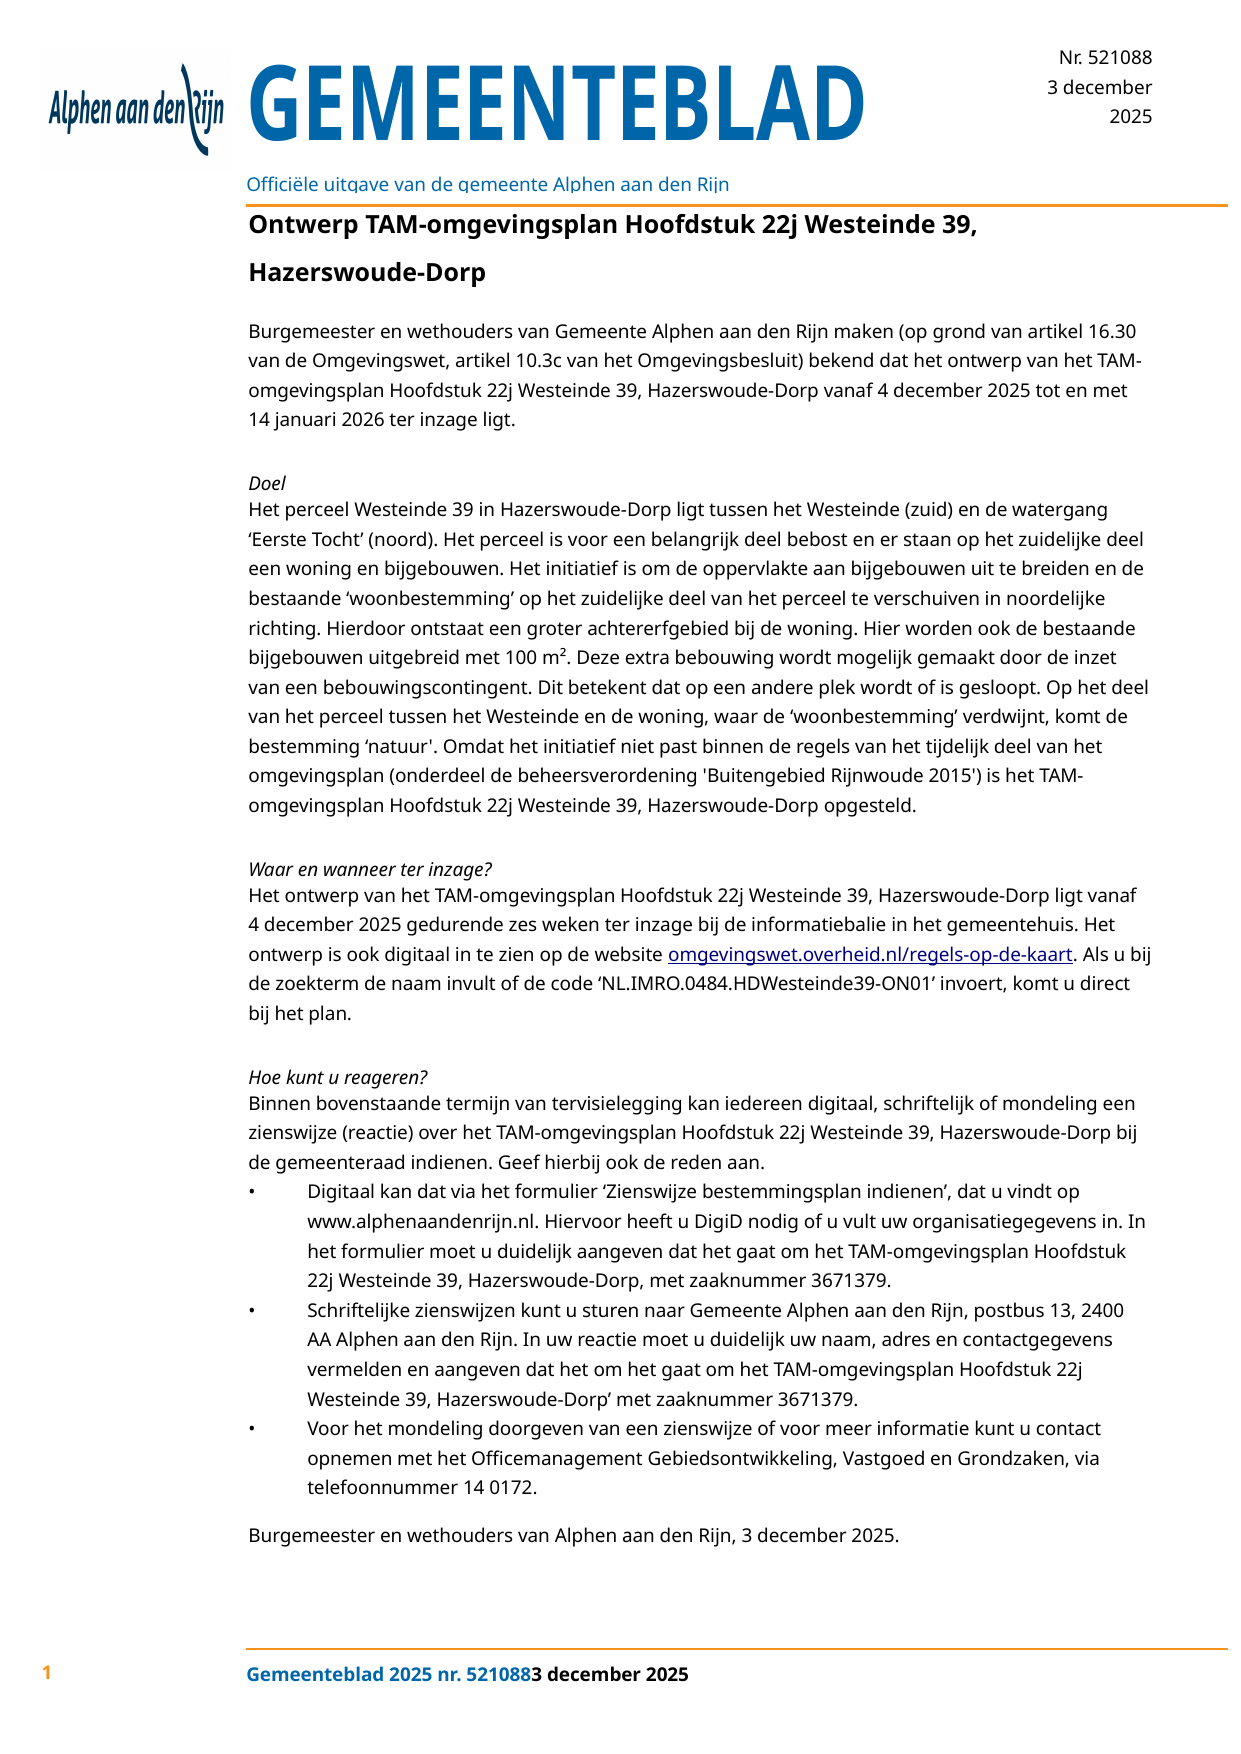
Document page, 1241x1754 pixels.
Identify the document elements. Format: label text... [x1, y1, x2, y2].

text Het ontwerp van het TAM-omgevingsplan Hoofdstuk 22j Westeinde 39, Hazerswoude-Dorp ligt vanaf 4 december 2025 gedurende zes weken ter inzage bij de informatiebalie in het gemeentehuis. Het ontwerp is ook digitaal in te zien op de website omgevingswet.overheid.nl/regels-op-de-kaart. Als u bij de zoekterm de naam invult of de code ‘NL.IMRO.0484.HDWesteinde39-ON01’ invoert, komt u direct bij het plan. [248, 882, 1152, 1026]
text Doel [248, 471, 1152, 496]
text Burgemeester en wethouders van Gemeente Alphen aan den Rijn maken (op grond van artikel 16.30 van de Omgevingswet, artikel 10.3c van het Omgevingsbesluit) bekend dat het ontwerp van het TAM-omgevingsplan Hoofdstuk 22j Westeinde 39, Hazerswoude-Dorp vanaf 4 december 2025 tot en met 14 januari 2026 ter inzage ligt. [248, 318, 1152, 432]
list Digitaal kan dat via het formulier ‘Zienswijze bestemmingsplan indienen’, dat u vindt op www.alphenaandenrijn.nl. Hiervoor heeft u DigiD nodig of u vult uw organisatiegegevens in. In het formulier moet u duidelijk aangeven dat het gaat om het TAM-omgevingsplan Hoofdstuk 22j Westeinde 39, Hazerswoude-Dorp, met zaaknummer 3671379. [248, 1179, 1152, 1293]
text Burgemeester en wethouders van Alphen aan den Rijn, 3 december 2025. [248, 1522, 1152, 1548]
text Ontwerp TAM-omgevingsplan Hoofdstuk 22j Westeinde 39, Hazerswoude-Dorp [248, 207, 1152, 288]
list Schriftelijke zienswijzen kunt u sturen naar Gemeente Alphen aan den Rijn, postbus 13, 2400 AA Alphen aan den Rijn. In uw reactie moet u duidelijk uw naam, adres en contactgegevens vermelden en aangeven dat het om het gaat om het TAM-omgevingsplan Hoofdstuk 22j Westeinde 39, Hazerswoude-Dorp’ met zaaknummer 3671379. [248, 1297, 1152, 1411]
text Het perceel Westeinde 39 in Hazerswoude-Dorp ligt tussen het Westeinde (zuid) en de watergang ‘Eerste Tocht’ (noord). Het perceel is voor een belangrijk deel bebost en er staan op het zuidelijke deel een woning en bijgebouwen. Het initiatief is om de oppervlakte aan bijgebouwen uit te breiden en de bestaande ‘woonbestemming’ op het zuidelijke deel van het perceel te verschuiven in noordelijke richting. Hierdoor ontstaat een groter achtererfgebied bij de woning. Hier worden ook de bestaande bijgebouwen uitgebreid met 100 m². Deze extra bebouwing wordt mogelijk gemaakt door de inzet van een bebouwingscontingent. Dit betekent dat op een andere plek wordt of is gesloopt. Op het deel van het perceel tussen het Westeinde en de woning, waar de ‘woonbestemming’ verdwijnt, komt de bestemming ‘natuur'. Omdat het initiatief niet past binnen de regels van het tijdelijk deel van het omgevingsplan (onderdeel de beheersverordening 'Buitengebied Rijnwoude 2015') is het TAM-omgevingsplan Hoofdstuk 22j Westeinde 39, Hazerswoude-Dorp opgesteld. [248, 496, 1152, 818]
text Binnen bovenstaande termijn van tervisielegging kan iedereen digitaal, schriftelijk of mondeling een zienswijze (reactie) over het TAM-omgevingsplan Hoofdstuk 22j Westeinde 39, Hazerswoude-Dorp bij de gemeenteraad indienen. Geef hierbij ook de reden aan. [248, 1090, 1152, 1175]
picture [41, 47, 231, 172]
text Waar en wanneer ter inzage? [248, 856, 1152, 882]
text Hoe kunt u reageren? [248, 1064, 1152, 1090]
list Voor het mondeling doorgeven van een zienswijze of voor meer informatie kunt u contact opnemen met het Officemanagement Gebiedsontwikkeling, Vastgoed en Grondzaken, via telefoonnummer 14 0172. [248, 1415, 1152, 1500]
